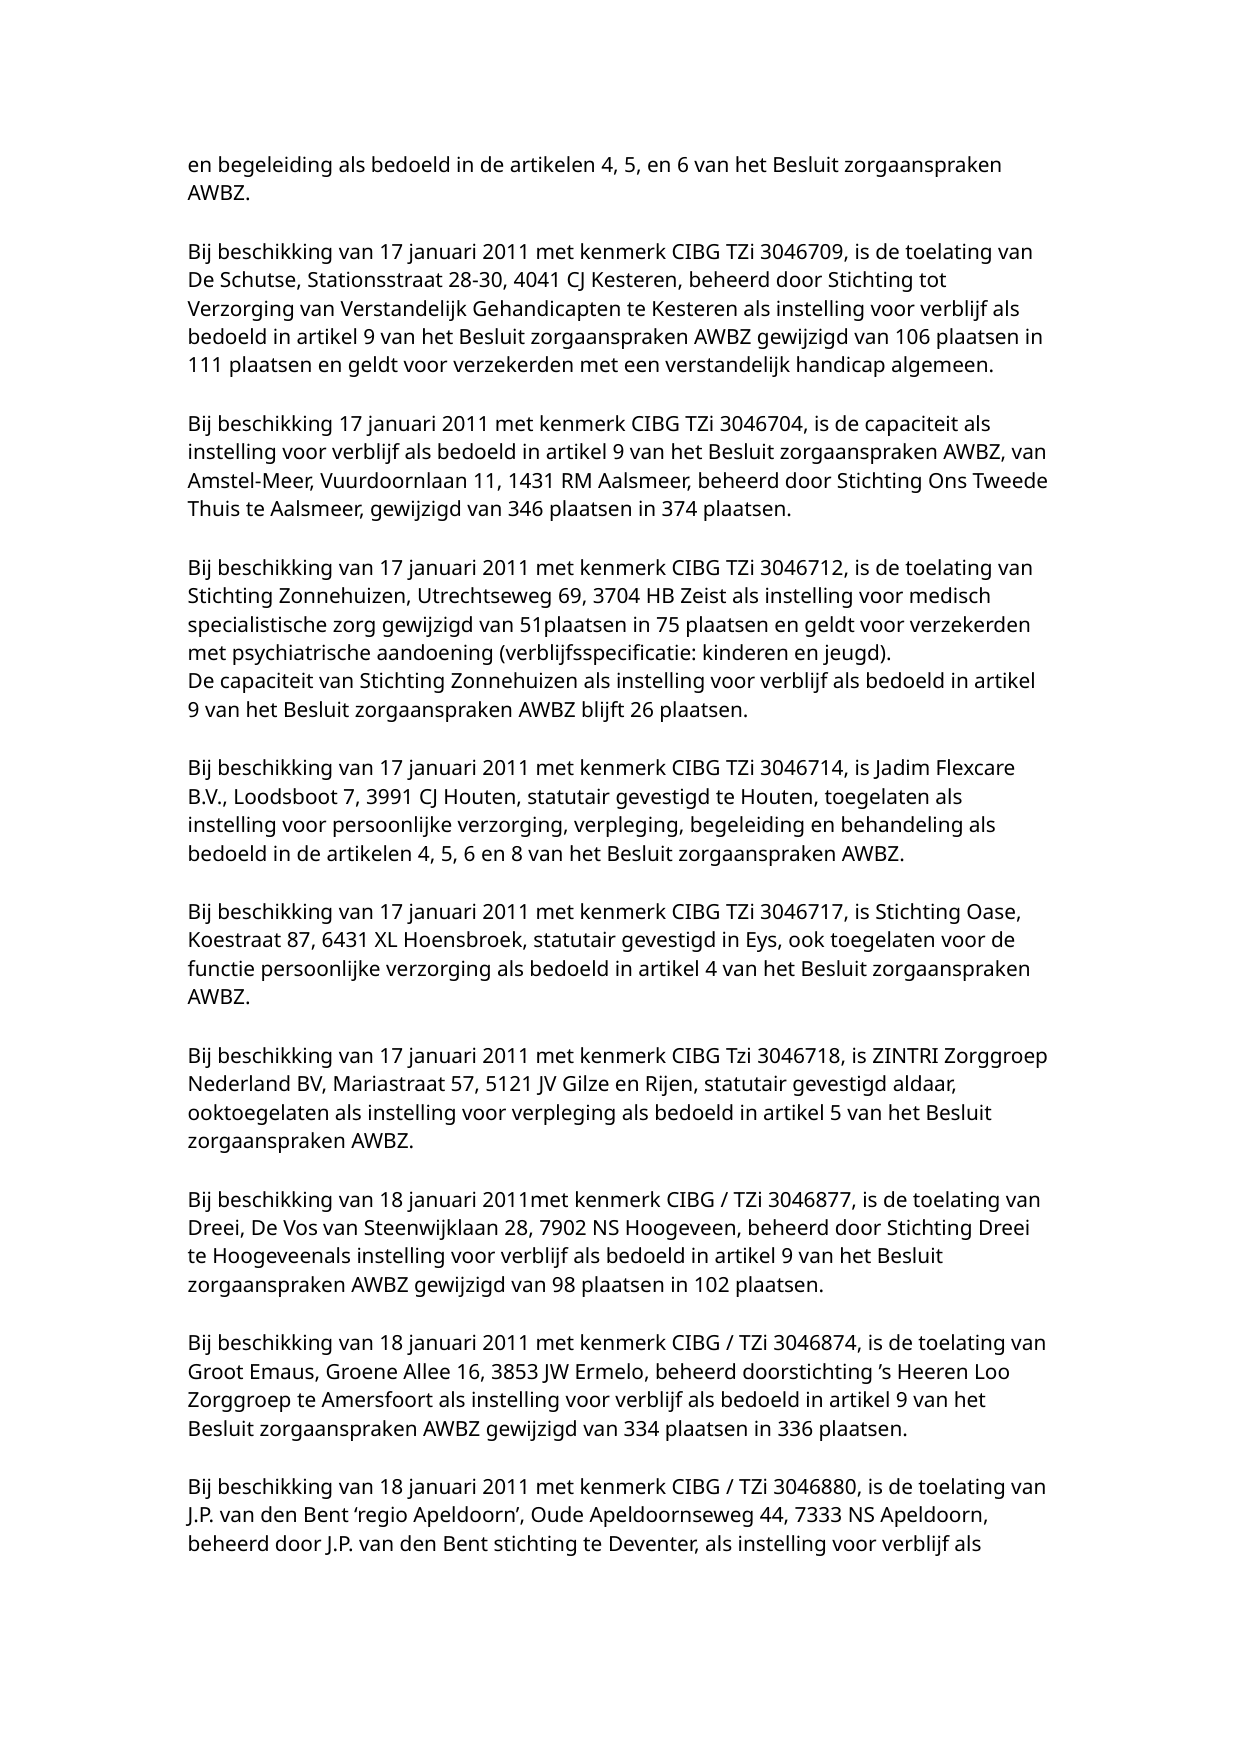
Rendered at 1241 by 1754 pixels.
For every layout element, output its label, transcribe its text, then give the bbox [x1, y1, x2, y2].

text Bij beschikking van 17 januari 2011 met kenmerk CIBG TZi 3046709, is de toelating van De Schutse, Stationsstraat 28-30, 4041 CJ Kesteren, beheerd door Stichting tot Verzorging van Verstandelijk Gehandicapten te Kesteren als instelling voor verblijf als bedoeld in artikel 9 van het Besluit zorgaanspraken AWBZ gewijzigd van 106 plaatsen in 111 plaatsen en geldt voor verzekerden met een verstandelijk handicap algemeen. [187, 237, 1053, 379]
text Bij beschikking van 17 januari 2011 met kenmerk CIBG TZi 3046717, is Stichting Oase, Koestraat 87, 6431 XL Hoensbroek, statutair gevestigd in Eys, ook toegelaten voor de functie persoonlijke verzorging als bedoeld in artikel 4 van het Besluit zorgaanspraken AWBZ. [187, 897, 1053, 1011]
text en begeleiding als bedoeld in de artikelen 4, 5, en 6 van het Besluit zorgaanspraken AWBZ. [187, 150, 1053, 207]
text Bij beschikking van 17 januari 2011 met kenmerk CIBG TZi 3046712, is de toelating van Stichting Zonnehuizen, Utrechtseweg 69, 3704 HB Zeist als instelling voor medisch specialistische zorg gewijzigd van 51plaatsen in 75 plaatsen en geldt voor verzekerden met psychiatrische aandoening (verblijfsspecificatie: kinderen en jeugd). [187, 553, 1053, 667]
text Bij beschikking van 18 januari 2011met kenmerk CIBG / TZi 3046877, is de toelating van Dreei, De Vos van Steenwijklaan 28, 7902 NS Hoogeveen, beheerd door Stichting Dreei te Hoogeveenals instelling voor verblijf als bedoeld in artikel 9 van het Besluit zorgaanspraken AWBZ gewijzigd van 98 plaatsen in 102 plaatsen. [187, 1185, 1053, 1298]
text Bij beschikking van 18 januari 2011 met kenmerk CIBG / TZi 3046874, is de toelating van Groot Emaus, Groene Allee 16, 3853 JW Ermelo, beheerd doorstichting ’s Heeren Loo Zorggroep te Amersfoort als instelling voor verblijf als bedoeld in artikel 9 van het Besluit zorgaanspraken AWBZ gewijzigd van 334 plaatsen in 336 plaatsen. [187, 1328, 1053, 1442]
text De capaciteit van Stichting Zonnehuizen als instelling voor verblijf als bedoeld in artikel 9 van het Besluit zorgaanspraken AWBZ blijft 26 plaatsen. [187, 667, 1053, 723]
text Bij beschikking 17 januari 2011 met kenmerk CIBG TZi 3046704, is de capaciteit als instelling voor verblijf als bedoeld in artikel 9 van het Besluit zorgaanspraken AWBZ, van Amstel-Meer, Vuurdoornlaan 11, 1431 RM Aalsmeer, beheerd door Stichting Ons Tweede Thuis te Aalsmeer, gewijzigd van 346 plaatsen in 374 plaatsen. [187, 409, 1053, 523]
text Bij beschikking van 17 januari 2011 met kenmerk CIBG Tzi 3046718, is ZINTRI Zorggroep Nederland BV, Mariastraat 57, 5121 JV Gilze en Rijen, statutair gevestigd aldaar, ooktoegelaten als instelling voor verpleging als bedoeld in artikel 5 van het Besluit zorgaanspraken AWBZ. [187, 1041, 1053, 1155]
text Bij beschikking van 18 januari 2011 met kenmerk CIBG / TZi 3046880, is de toelating van J.P. van den Bent ‘regio Apeldoorn’, Oude Apeldoornseweg 44, 7333 NS Apeldoorn, beheerd door J.P. van den Bent stichting te Deventer, als instelling voor verblijf als [187, 1472, 1053, 1557]
text Bij beschikking van 17 januari 2011 met kenmerk CIBG TZi 3046714, is Jadim Flexcare B.V., Loodsboot 7, 3991 CJ Houten, statutair gevestigd te Houten, toegelaten als instelling voor persoonlijke verzorging, verpleging, begeleiding en behandeling als bedoeld in de artikelen 4, 5, 6 en 8 van het Besluit zorgaanspraken AWBZ. [187, 753, 1053, 867]
